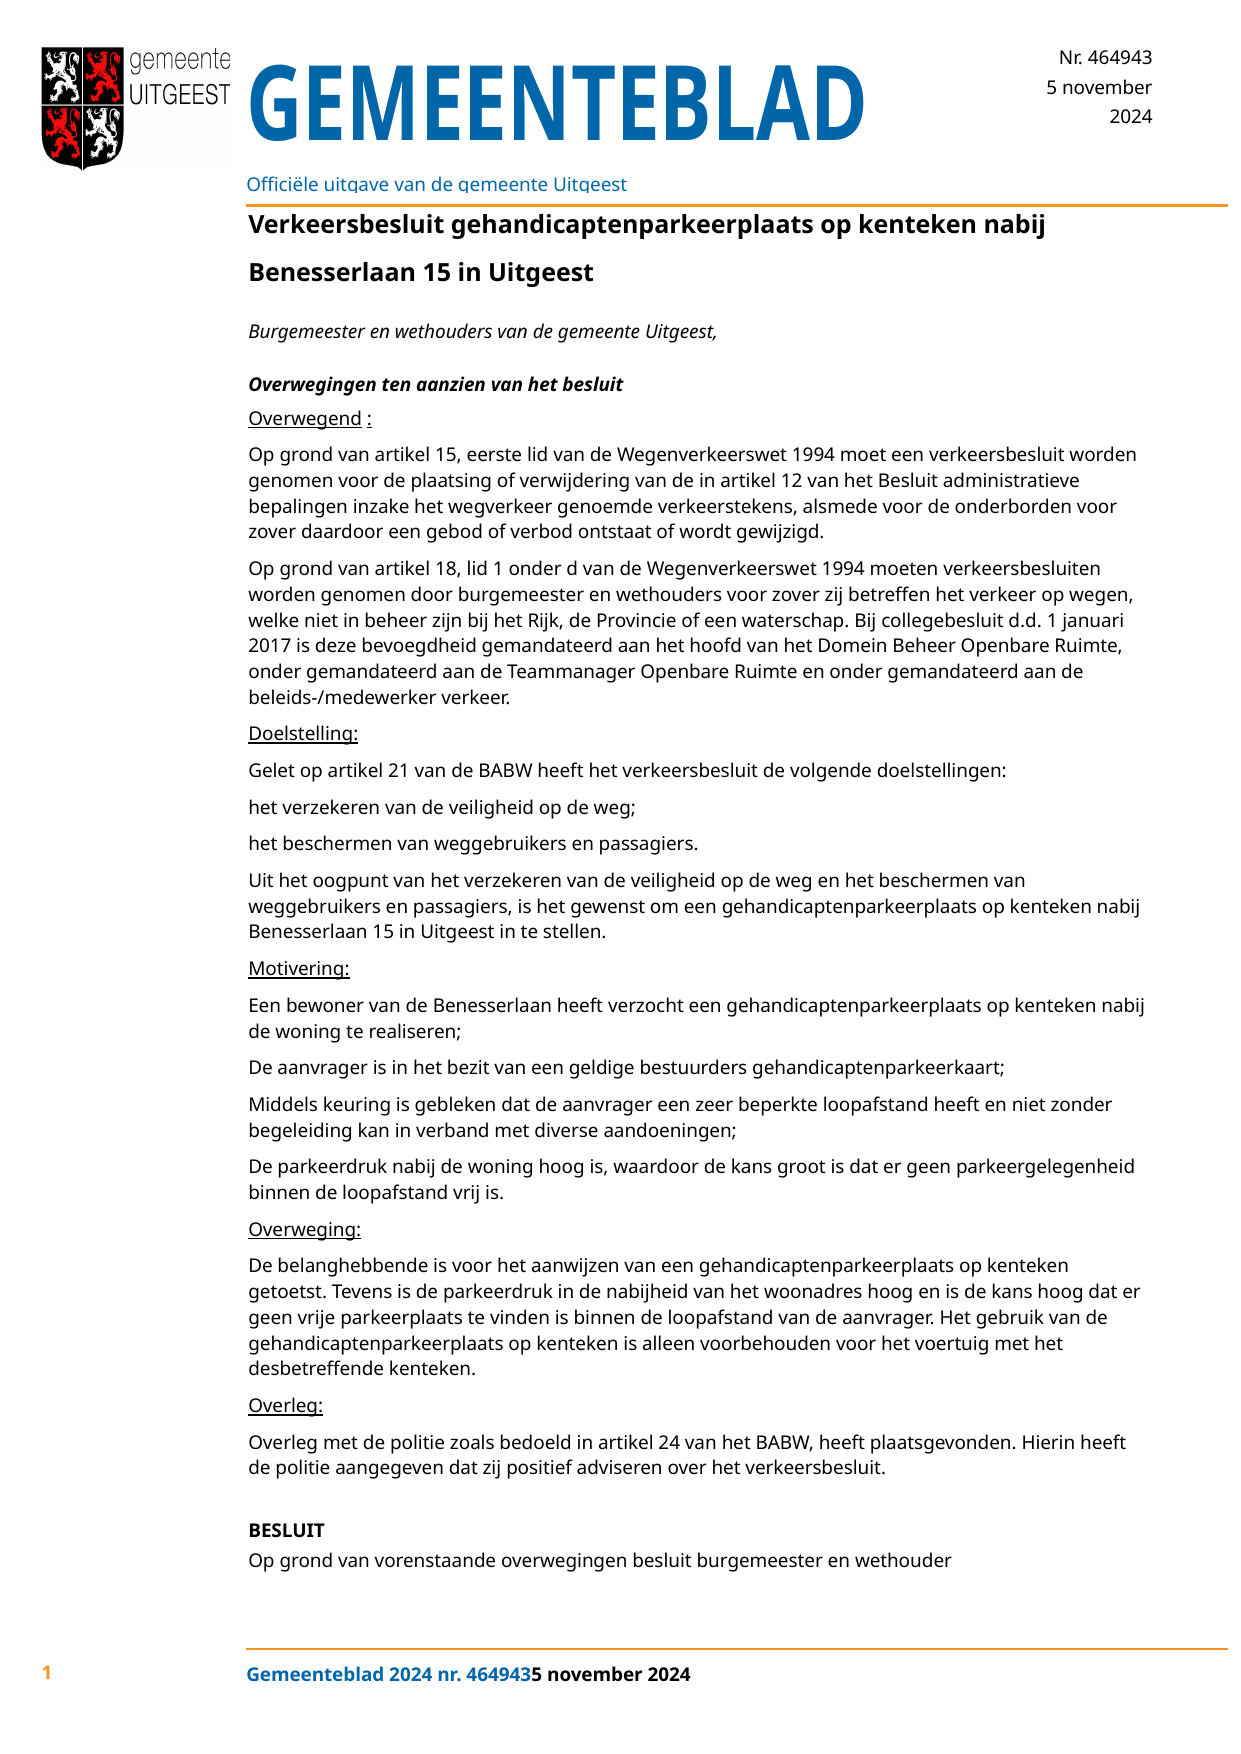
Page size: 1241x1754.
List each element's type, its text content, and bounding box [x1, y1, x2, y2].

text Op grond van vorenstaande overwegingen besluit burgemeester en wethouder [248, 1547, 1152, 1573]
text Overleg met de politie zoals bedoeld in artikel 24 van het BABW, heeft plaatsgevonden. Hierin heeft de politie aangegeven dat zij positief adviseren over het verkeersbesluit. [248, 1429, 1152, 1480]
text Verkeersbesluit gehandicaptenparkeerplaats op kenteken nabij Benesserlaan 15 in Uitgeest [248, 207, 1152, 288]
text Uit het oogpunt van het verzekeren van de veiligheid op de weg en het beschermen van weggebruikers en passagiers, is het gewenst om een gehandicaptenparkeerplaats op kenteken nabij Benesserlaan 15 in Uitgeest in te stellen. [248, 867, 1152, 944]
text Doelstelling: [248, 721, 1152, 746]
text Overwegingen ten aanzien van het besluit [248, 371, 1152, 396]
text Een bewoner van de Benesserlaan heeft verzocht een gehandicaptenparkeerplaats op kenteken nabij de woning te realiseren; [248, 992, 1152, 1043]
text Op grond van artikel 15, eerste lid van de Wegenverkeerswet 1994 moet een verkeersbesluit worden genomen voor de plaatsing of verwijdering van de in artikel 12 van het Besluit administratieve bepalingen inzake het wegverkeer genoemde verkeerstekens, alsmede voor de onderborden voor zover daardoor een gebod of verbod ontstaat of wordt gewijzigd. [248, 441, 1152, 544]
text BESLUIT [248, 1517, 1152, 1543]
text De parkeerdruk nabij de woning hoog is, waardoor de kans groot is dat er geen parkeergelegenheid binnen de loopafstand vrij is. [248, 1153, 1152, 1205]
text Op grond van artikel 18, lid 1 onder d van de Wegenverkeerswet 1994 moeten verkeersbesluiten worden genomen door burgemeester en wethouders voor zover zij betreffen het verkeer op wegen, welke niet in beheer zijn bij het Rijk, de Provincie of een waterschap. Bij collegebesluit d.d. 1 januari 2017 is deze bevoegdheid gemandateerd aan het hoofd van het Domein Beheer Openbare Ruimte, onder gemandateerd aan de Teammanager Openbare Ruimte en onder gemandateerd aan de beleids-/medewerker verkeer. [248, 555, 1152, 710]
text het beschermen van weggebruikers en passagiers. [248, 831, 1152, 856]
text De aanvrager is in het bezit van een geldige bestuurders gehandicaptenparkeerkaart; [248, 1054, 1152, 1080]
text Burgemeester en wethouders van de gemeente Uitgeest, [248, 318, 1152, 344]
text Overleg: [248, 1392, 1152, 1418]
text Overweging: [248, 1216, 1152, 1242]
text het verzekeren van de veiligheid op de weg; [248, 794, 1152, 820]
picture [41, 47, 231, 172]
text Motivering: [248, 955, 1152, 981]
text Overwegend : [248, 405, 1152, 431]
text Middels keuring is gebleken dat de aanvrager een zeer beperkte loopafstand heeft en niet zonder begeleiding kan in verband met diverse aandoeningen; [248, 1091, 1152, 1143]
text De belanghebbende is voor het aanwijzen van een gehandicaptenparkeerplaats op kenteken getoetst. Tevens is de parkeerdruk in de nabijheid van het woonadres hoog en is de kans hoog dat er geen vrije parkeerplaats te vinden is binnen de loopafstand van de aanvrager. Het gebruik van de gehandicaptenparkeerplaats op kenteken is alleen voorbehouden voor het voertuig met het desbetreffende kenteken. [248, 1253, 1152, 1381]
text Gelet op artikel 21 van de BABW heeft het verkeersbesluit de volgende doelstellingen: [248, 757, 1152, 783]
